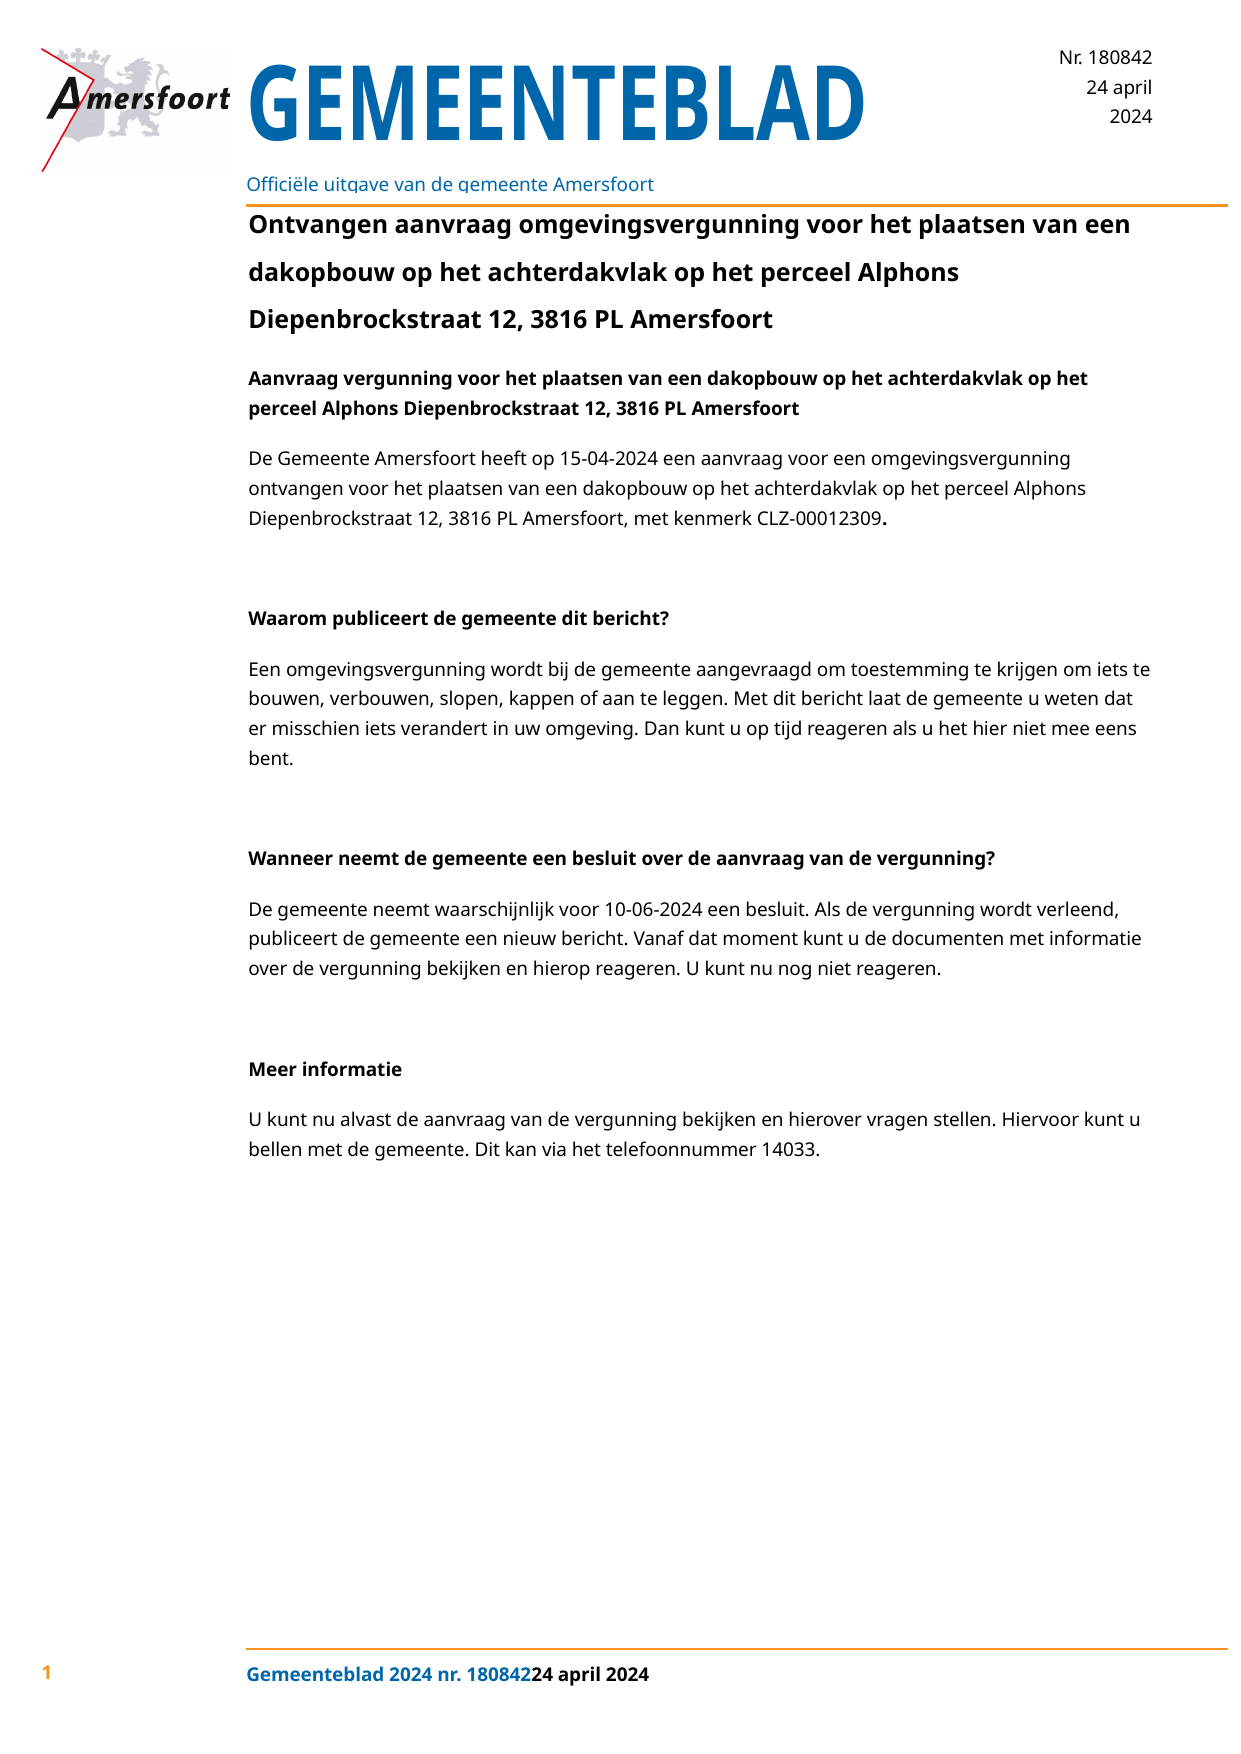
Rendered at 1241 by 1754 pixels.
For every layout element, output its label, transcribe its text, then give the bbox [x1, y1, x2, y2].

text Een omgevingsvergunning wordt bij de gemeente aangevraagd om toestemming te krijgen om iets te bouwen, verbouwen, slopen, kappen of aan te leggen. Met dit bericht laat de gemeente u weten dat er misschien iets verandert in uw omgeving. Dan kunt u op tijd reageren als u het hier niet mee eens bent. [248, 656, 1152, 770]
text De Gemeente Amersfoort heeft op 15-04-2024 een aanvraag voor een omgevingsvergunning ontvangen voor het plaatsen van een dakopbouw op het achterdakvlak op het perceel Alphons Diepenbrockstraat 12, 3816 PL Amersfoort, met kenmerk CLZ-00012309. [248, 446, 1152, 530]
picture [41, 47, 231, 172]
text Meer informatie [248, 1056, 1152, 1082]
text Aanvraag vergunning voor het plaatsen van een dakopbouw op het achterdakvlak op het perceel Alphons Diepenbrockstraat 12, 3816 PL Amersfoort [248, 366, 1152, 421]
text De gemeente neemt waarschijnlijk voor 10-06-2024 een besluit. Als de vergunning wordt verleend, publiceert de gemeente een nieuw bericht. Vanaf dat moment kunt u de documenten met informatie over de vergunning bekijken en hierop reageren. U kunt nu nog niet reageren. [248, 896, 1152, 981]
text U kunt nu alvast de aanvraag van de vergunning bekijken en hierover vragen stellen. Hiervoor kunt u bellen met de gemeente. Dit kan via het telefoonnummer 14033. [248, 1106, 1152, 1162]
text Ontvangen aanvraag omgevingsvergunning voor het plaatsen van een dakopbouw op het achterdakvlak op het perceel Alphons Diepenbrockstraat 12, 3816 PL Amersfoort [248, 207, 1152, 336]
text Waarom publiceert de gemeente dit bericht? [248, 606, 1152, 631]
text Wanneer neemt de gemeente een besluit over de aanvraag van de vergunning? [248, 846, 1152, 871]
